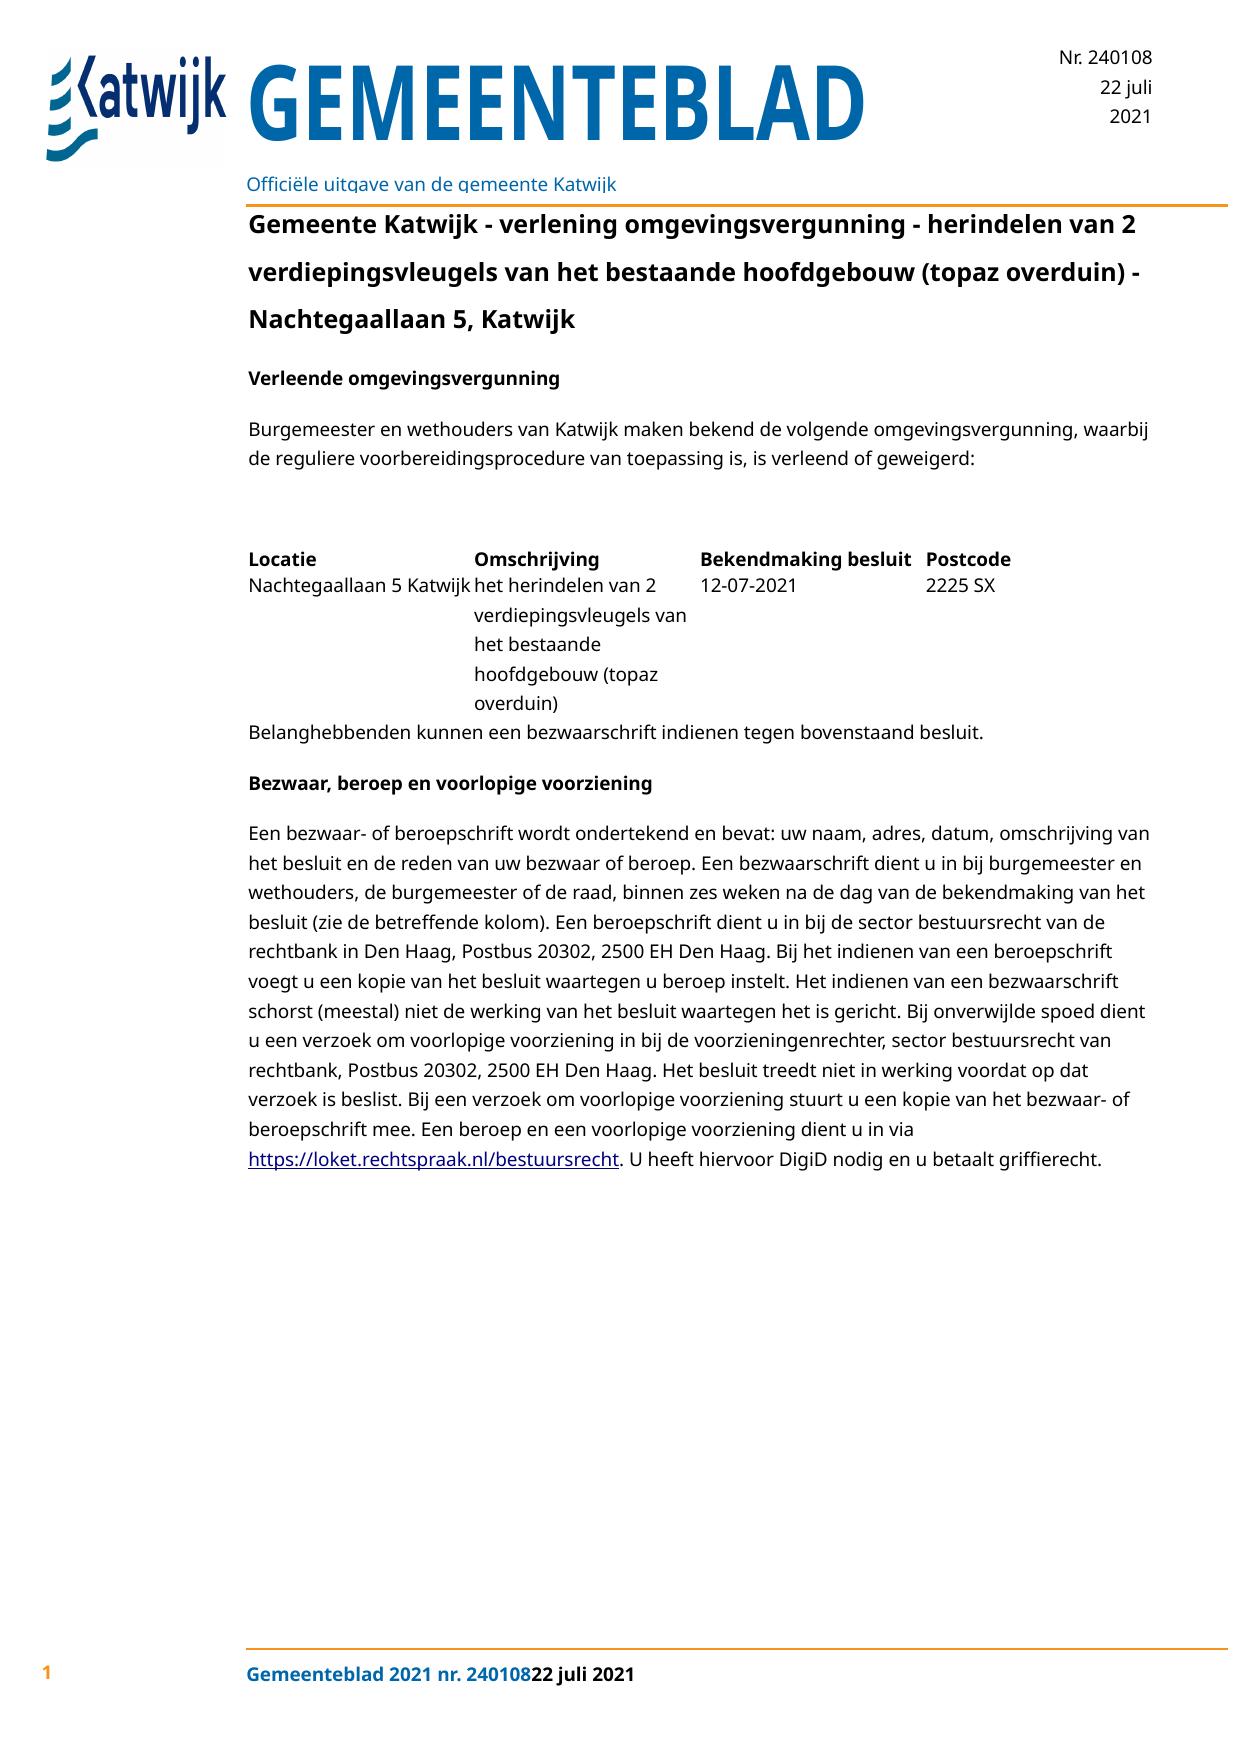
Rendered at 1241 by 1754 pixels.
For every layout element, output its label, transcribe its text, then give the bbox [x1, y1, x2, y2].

table_cell 2225 SX [926, 572, 1152, 716]
text Gemeente Katwijk - verlening omgevingsvergunning - herindelen van 2 verdiepingsvleugels van het bestaande hoofdgebouw (topaz overduin) - Nachtegaallaan 5, Katwijk [248, 207, 1152, 336]
table_header Locatie [248, 546, 474, 572]
table_cell het herindelen van 2 verdiepingsvleugels van het bestaande hoofdgebouw (topaz overduin) [474, 572, 700, 716]
table_cell Nachtegaallaan 5 Katwijk [248, 572, 474, 716]
table_header Bekendmaking besluit [700, 546, 926, 572]
text Een bezwaar- of beroepschrift wordt ondertekend en bevat: uw naam, adres, datum, omschrijving van het besluit en de reden van uw bezwaar of beroep. Een bezwaarschrift dient u in bij burgemeester en wethouders, de burgemeester of de raad, binnen zes weken na de dag van de bekendmaking van het besluit (zie de betreffende kolom). Een beroepschrift dient u in bij de sector bestuursrecht van de rechtbank in Den Haag, Postbus 20302, 2500 EH Den Haag. Bij het indienen van een beroepschrift voegt u een kopie van het besluit waartegen u beroep instelt. Het indienen van een bezwaarschrift schorst (meestal) niet de werking van het besluit waartegen het is gericht. Bij onverwijlde spoed dient u een verzoek om voorlopige voorziening in bij de voorzieningenrechter, sector bestuursrecht van rechtbank, Postbus 20302, 2500 EH Den Haag. Het besluit treedt niet in werking voordat op dat verzoek is beslist. Bij een verzoek om voorlopige voorziening stuurt u een kopie van het bezwaar- of beroepschrift mee. Een beroep en een voorlopige voorziening dient u in via https://loket.rechtspraak.nl/bestuursrecht. U heeft hiervoor DigiD nodig en u betaalt griffierecht. [248, 820, 1152, 1171]
picture [41, 47, 231, 172]
text Burgemeester en wethouders van Katwijk maken bekend de volgende omgevingsvergunning, waarbij de reguliere voorbereidingsprocedure van toepassing is, is verleend of geweigerd: [248, 416, 1152, 471]
text Belanghebbenden kunnen een bezwaarschrift indienen tegen bovenstaand besluit. [248, 719, 1152, 745]
table_cell 12-07-2021 [700, 572, 926, 716]
text Verleende omgevingsvergunning [248, 366, 1152, 391]
table_header Omschrijving [474, 546, 700, 572]
text Bezwaar, beroep en voorlopige voorziening [248, 770, 1152, 796]
table_header Postcode [926, 546, 1152, 572]
